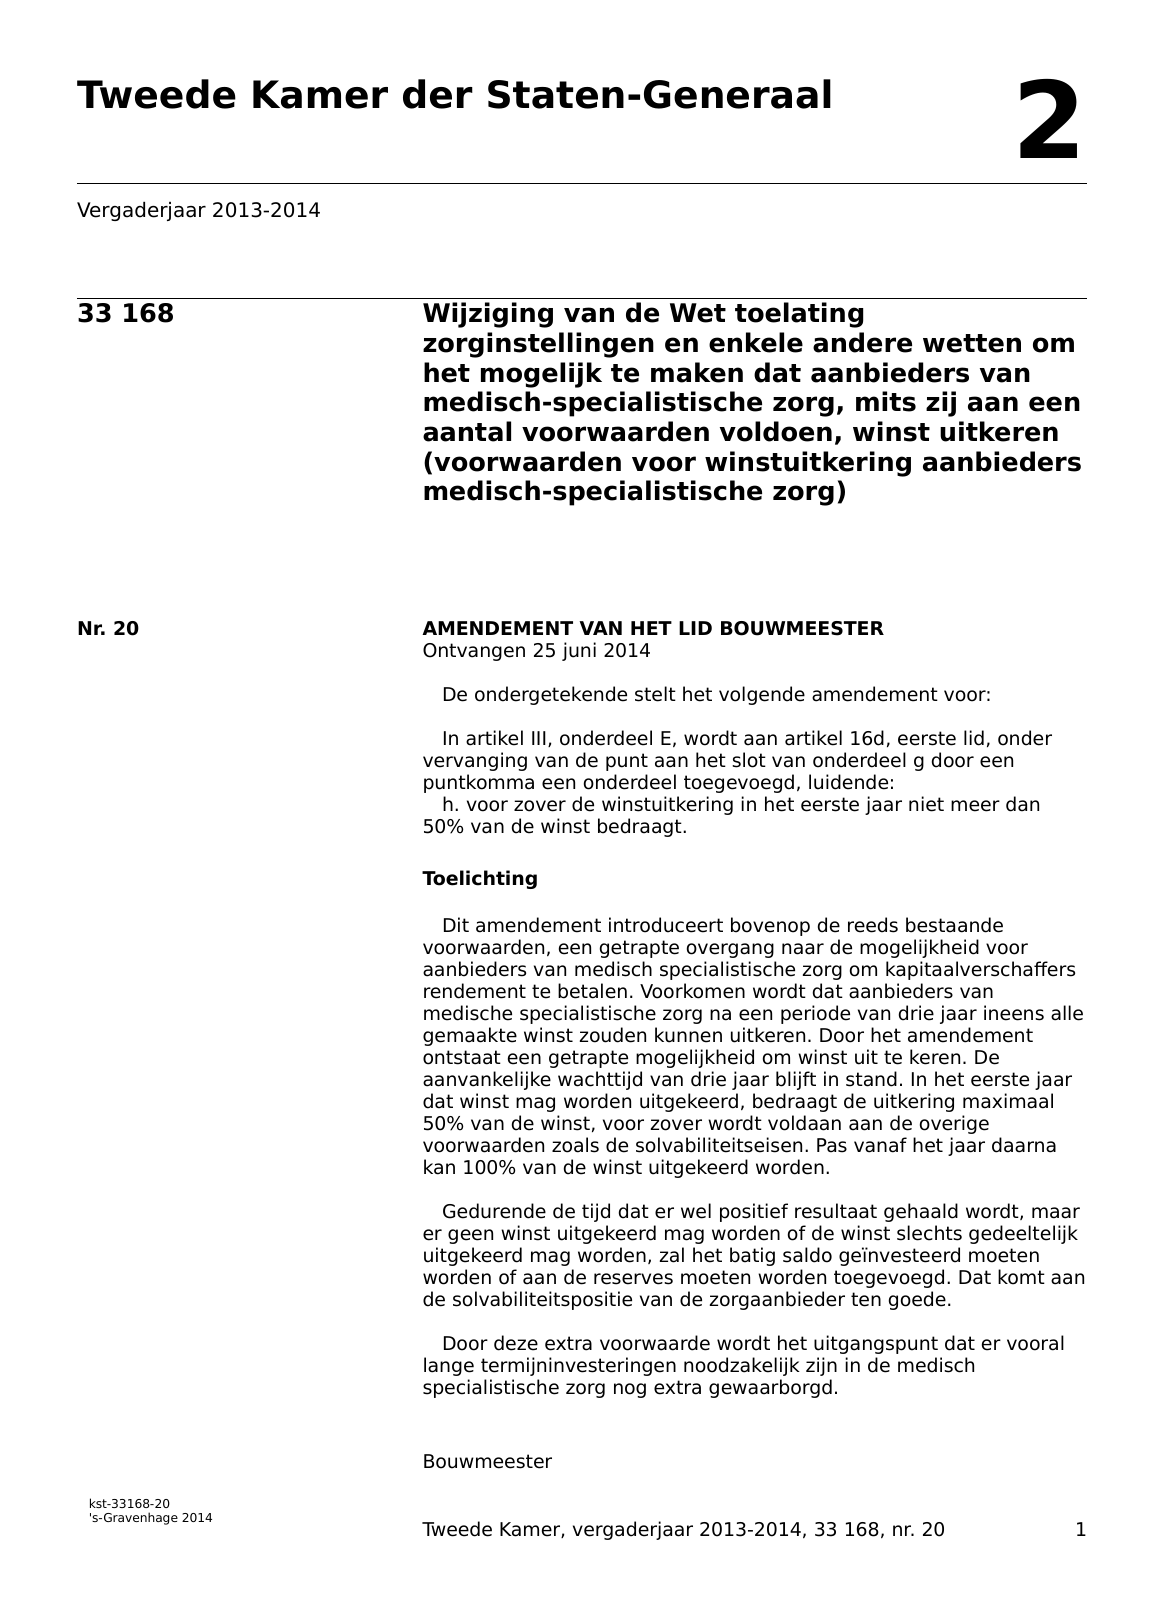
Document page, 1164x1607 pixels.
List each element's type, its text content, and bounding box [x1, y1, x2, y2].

table_header Tweede Kamer der Staten-Generaal [77, 59, 886, 183]
table_cell Vergaderjaar 2013-2014 [77, 184, 1087, 298]
text De ondergetekende stelt het volgende amendement voor: [422, 684, 1087, 706]
text h. voor zover de winstuitkering in het eerste jaar niet meer dan 50% van de winst bedraagt. [422, 794, 1087, 838]
subtitle Nr. 20 AMENDEMENT VAN HET LID BOUWMEESTER [77, 618, 1087, 640]
table_header 2 [886, 59, 1087, 183]
subtitle Toelichting [422, 868, 1087, 890]
text Dit amendement introduceert bovenop de reeds bestaande voorwaarden, een getrapte overgang naar de mogelijkheid voor aanbieders van medisch specialistische zorg om kapitaalverschaffers rendement te betalen. Voorkomen wordt dat aanbieders van medische specialistische zorg na een periode van drie jaar ineens alle gemaakte winst zouden kunnen uitkeren. Door het amendement ontstaat een getrapte mogelijkheid om winst uit te keren. De aanvankelijke wachttijd van drie jaar blijft in stand. In het eerste jaar dat winst mag worden uitgekeerd, bedraagt de uitkering maximaal 50% van de winst, voor zover wordt voldaan aan de overige voorwaarden zoals de solvabiliteitseisen. Pas vanaf het jaar daarna kan 100% van de winst uitgekeerd worden. [422, 915, 1087, 1179]
subtitle 33 168 Wijziging van de Wet toelating zorginstellingen en enkele andere wetten om het mogelijk te maken dat aanbieders van medisch-specialistische zorg, mits zij aan een aantal voorwaarden voldoen, winst uitkeren (voorwaarden voor winstuitkering aanbieders medisch-specialistische zorg) [77, 299, 1087, 507]
text Ontvangen 25 juni 2014 [422, 640, 1087, 662]
text In artikel III, onderdeel E, wordt aan artikel 16d, eerste lid, onder vervanging van de punt aan het slot van onderdeel g door een puntkomma een onderdeel toegevoegd, luidende: [422, 728, 1087, 794]
text Bouwmeester [422, 1429, 1087, 1473]
text Gedurende de tijd dat er wel positief resultaat gehaald wordt, maar er geen winst uitgekeerd mag worden of de winst slechts gedeeltelijk uitgekeerd mag worden, zal het batig saldo geïnvesteerd moeten worden of aan de reserves moeten worden toegevoegd. Dat komt aan de solvabiliteitspositie van de zorgaanbieder ten goede. [422, 1201, 1087, 1311]
text Door deze extra voorwaarde wordt het uitgangspunt dat er vooral lange termijninvesteringen noodzakelijk zijn in de medisch specialistische zorg nog extra gewaarborgd. [422, 1333, 1087, 1399]
text kst-33168-20 [88, 1497, 323, 1511]
text 's-Gravenhage 2014 [88, 1511, 323, 1525]
